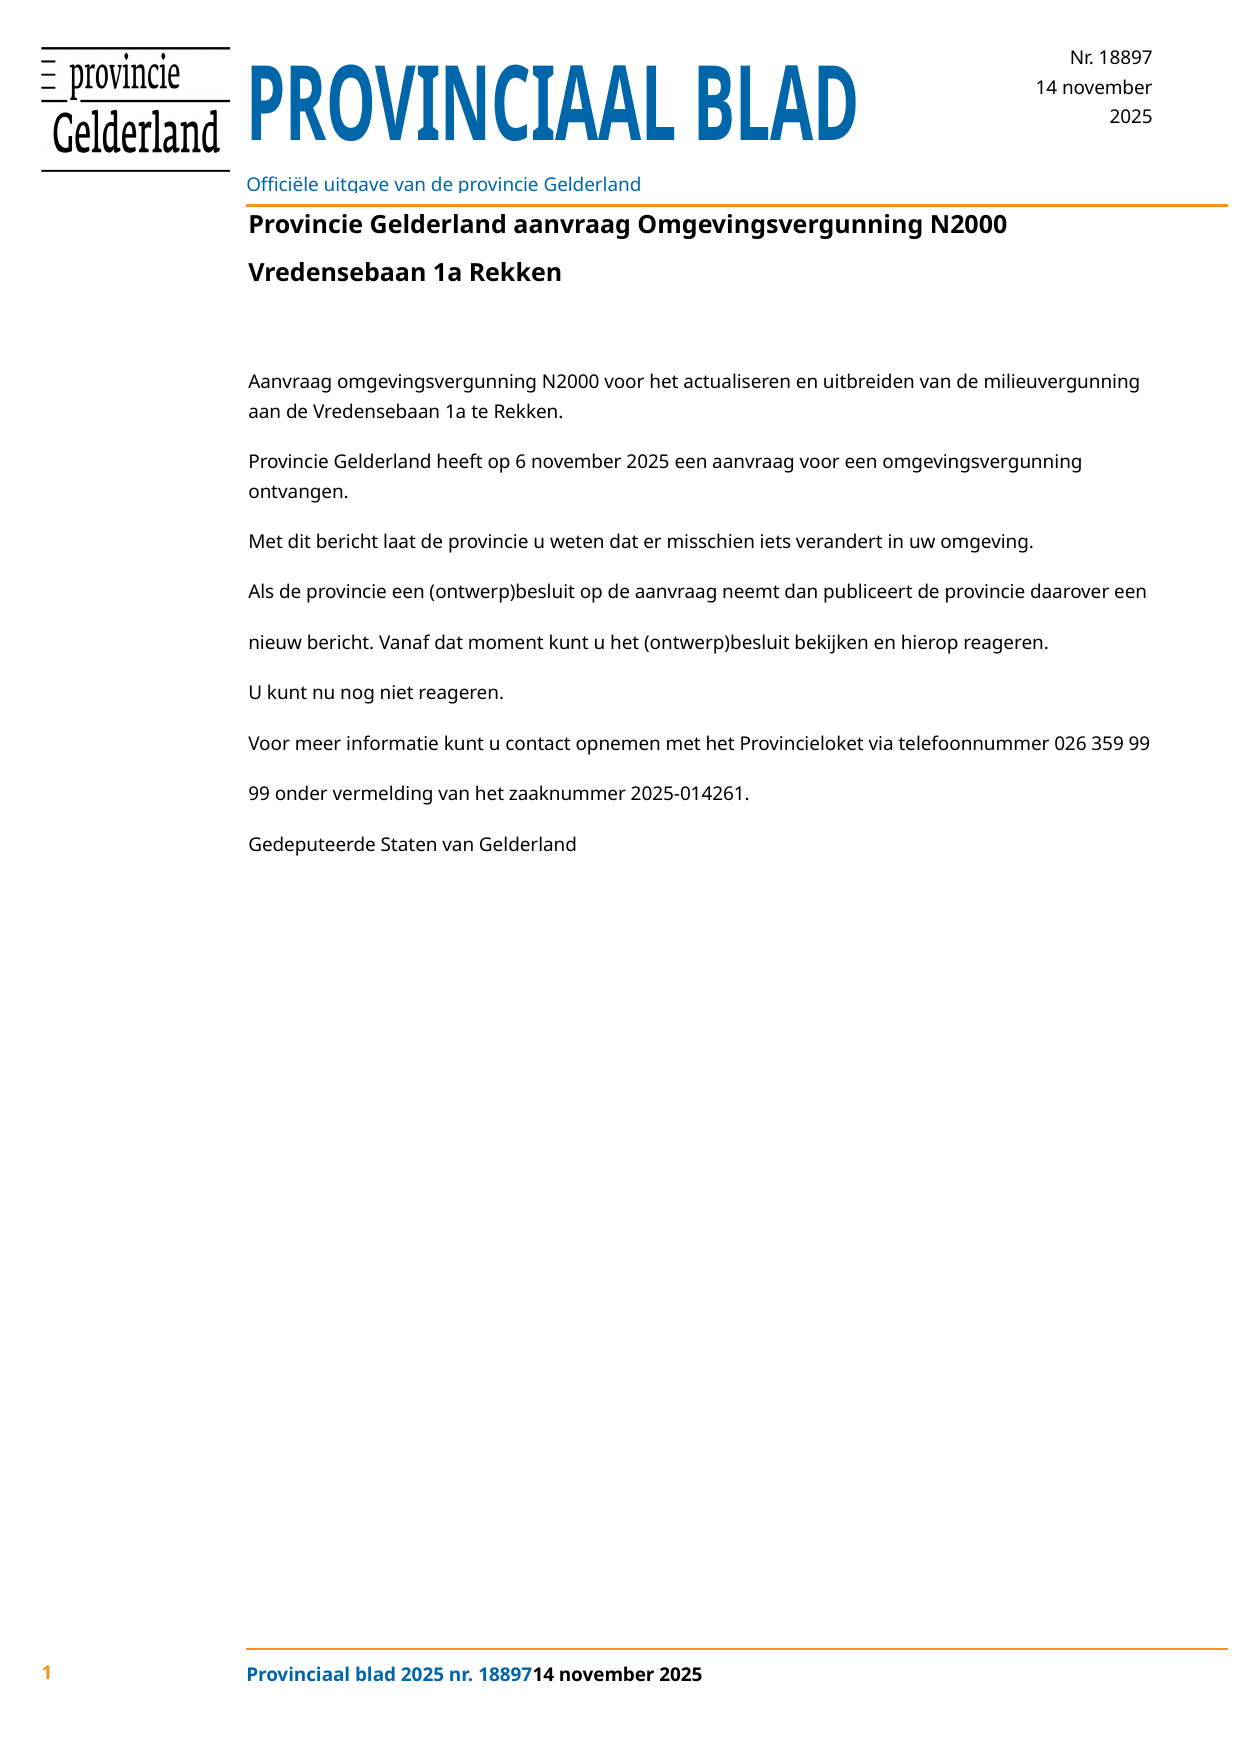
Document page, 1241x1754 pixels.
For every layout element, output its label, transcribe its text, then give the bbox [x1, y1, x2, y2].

text U kunt nu nog niet reageren. [248, 679, 1152, 705]
text 99 onder vermelding van het zaaknummer 2025-014261. [248, 780, 1152, 806]
text Voor meer informatie kunt u contact opnemen met het Provincieloket via telefoonnummer 026 359 99 [248, 730, 1152, 756]
picture [41, 47, 231, 172]
text Aanvraag omgevingsvergunning N2000 voor het actualiseren en uitbreiden van de milieuvergunning aan de Vredensebaan 1a te Rekken. [248, 368, 1152, 424]
text Als de provincie een (ontwerp)besluit op de aanvraag neemt dan publiceert de provincie daarover een [248, 579, 1152, 604]
text nieuw bericht. Vanaf dat moment kunt u het (ontwerp)besluit bekijken en hierop reageren. [248, 629, 1152, 655]
text Met dit bericht laat de provincie u weten dat er misschien iets verandert in uw omgeving. [248, 528, 1152, 554]
text Provincie Gelderland aanvraag Omgevingsvergunning N2000 Vredensebaan 1a Rekken [248, 207, 1152, 288]
text Provincie Gelderland heeft op 6 november 2025 een aanvraag voor een omgevingsvergunning ontvangen. [248, 448, 1152, 504]
text Gedeputeerde Staten van Gelderland [248, 831, 1152, 857]
